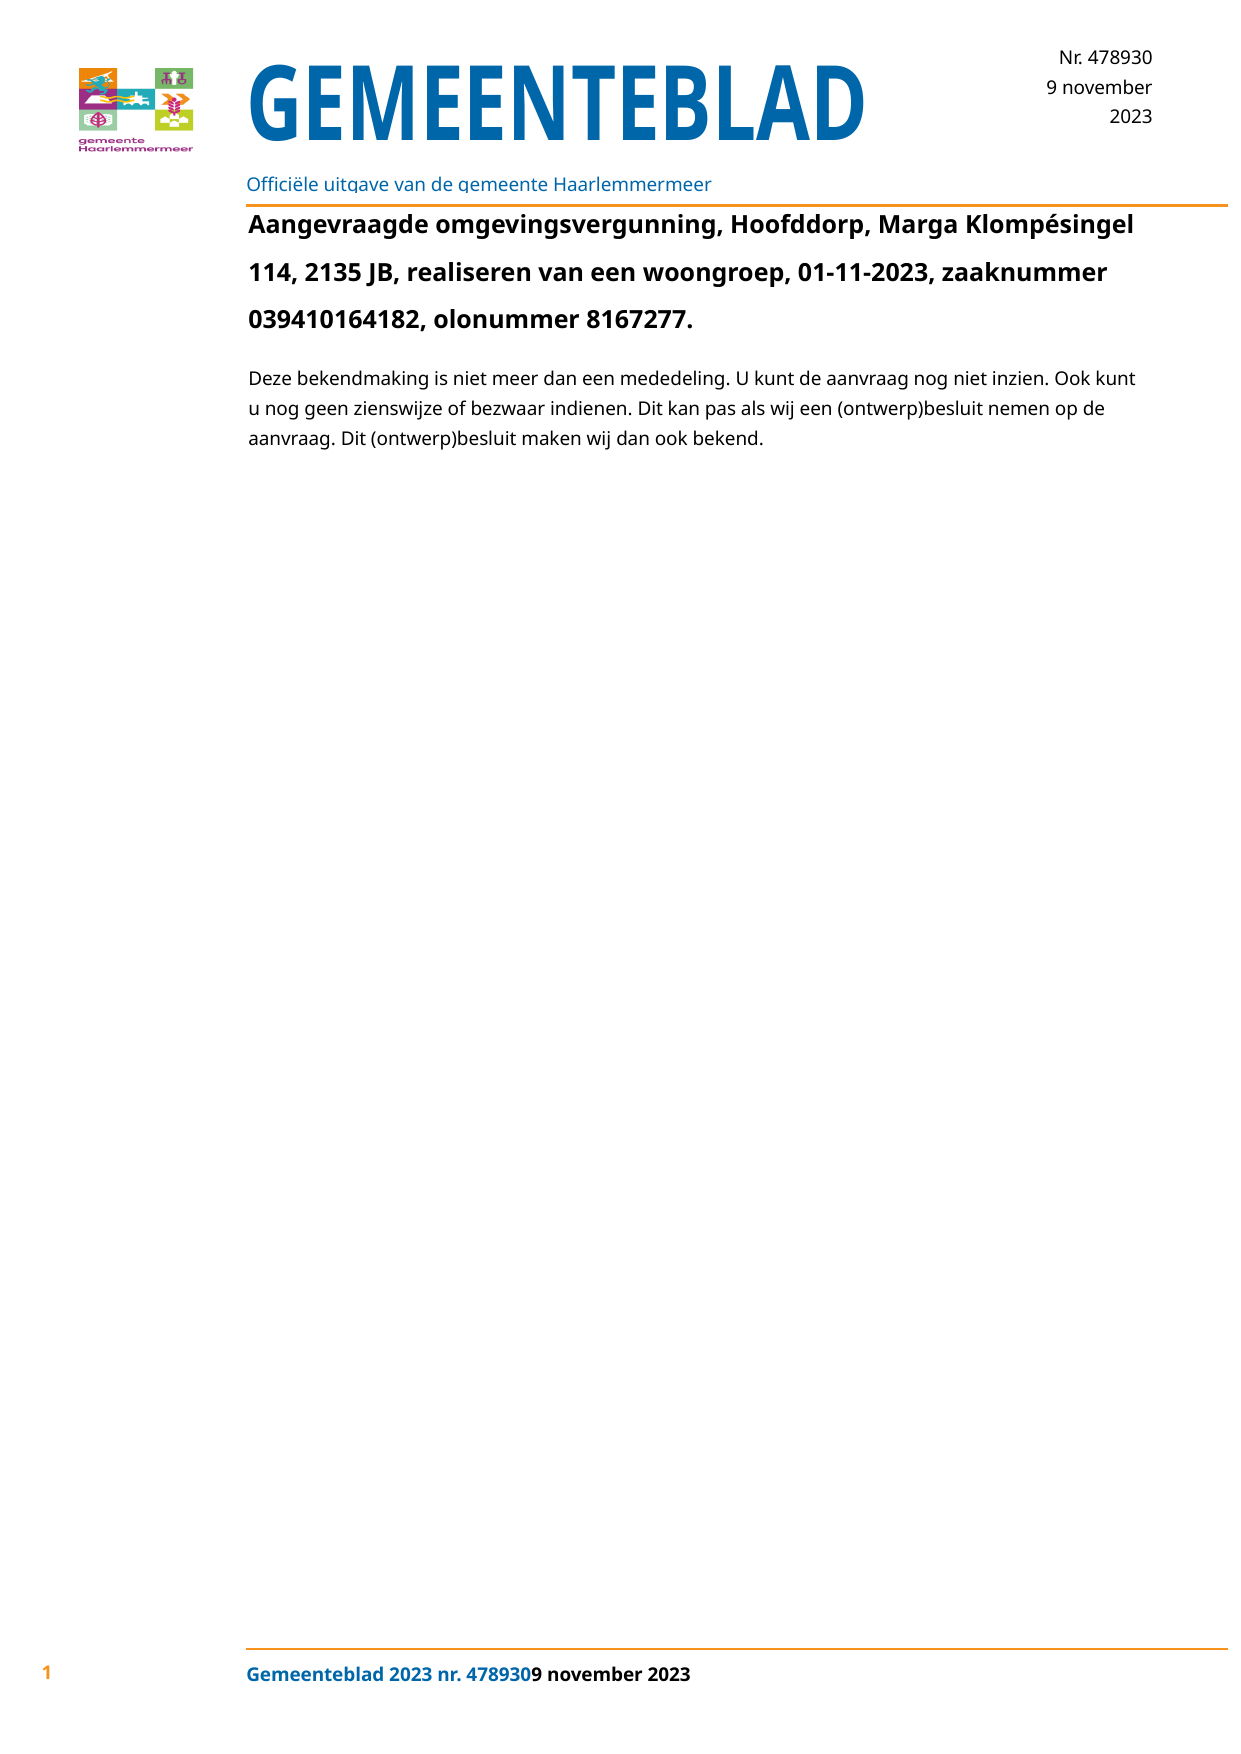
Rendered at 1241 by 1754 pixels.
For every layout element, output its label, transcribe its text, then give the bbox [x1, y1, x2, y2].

text Deze bekendmaking is niet meer dan een mededeling. U kunt de aanvraag nog niet inzien. Ook kunt u nog geen zienswijze of bezwaar indienen. Dit kan pas als wij een (ontwerp)besluit nemen op de aanvraag. Dit (ontwerp)besluit maken wij dan ook bekend. [248, 366, 1152, 450]
picture [41, 47, 231, 172]
text Aangevraagde omgevingsvergunning, Hoofddorp, Marga Klompésingel 114, 2135 JB, realiseren van een woongroep, 01-11-2023, zaaknummer 039410164182, olonummer 8167277. [248, 207, 1152, 336]
